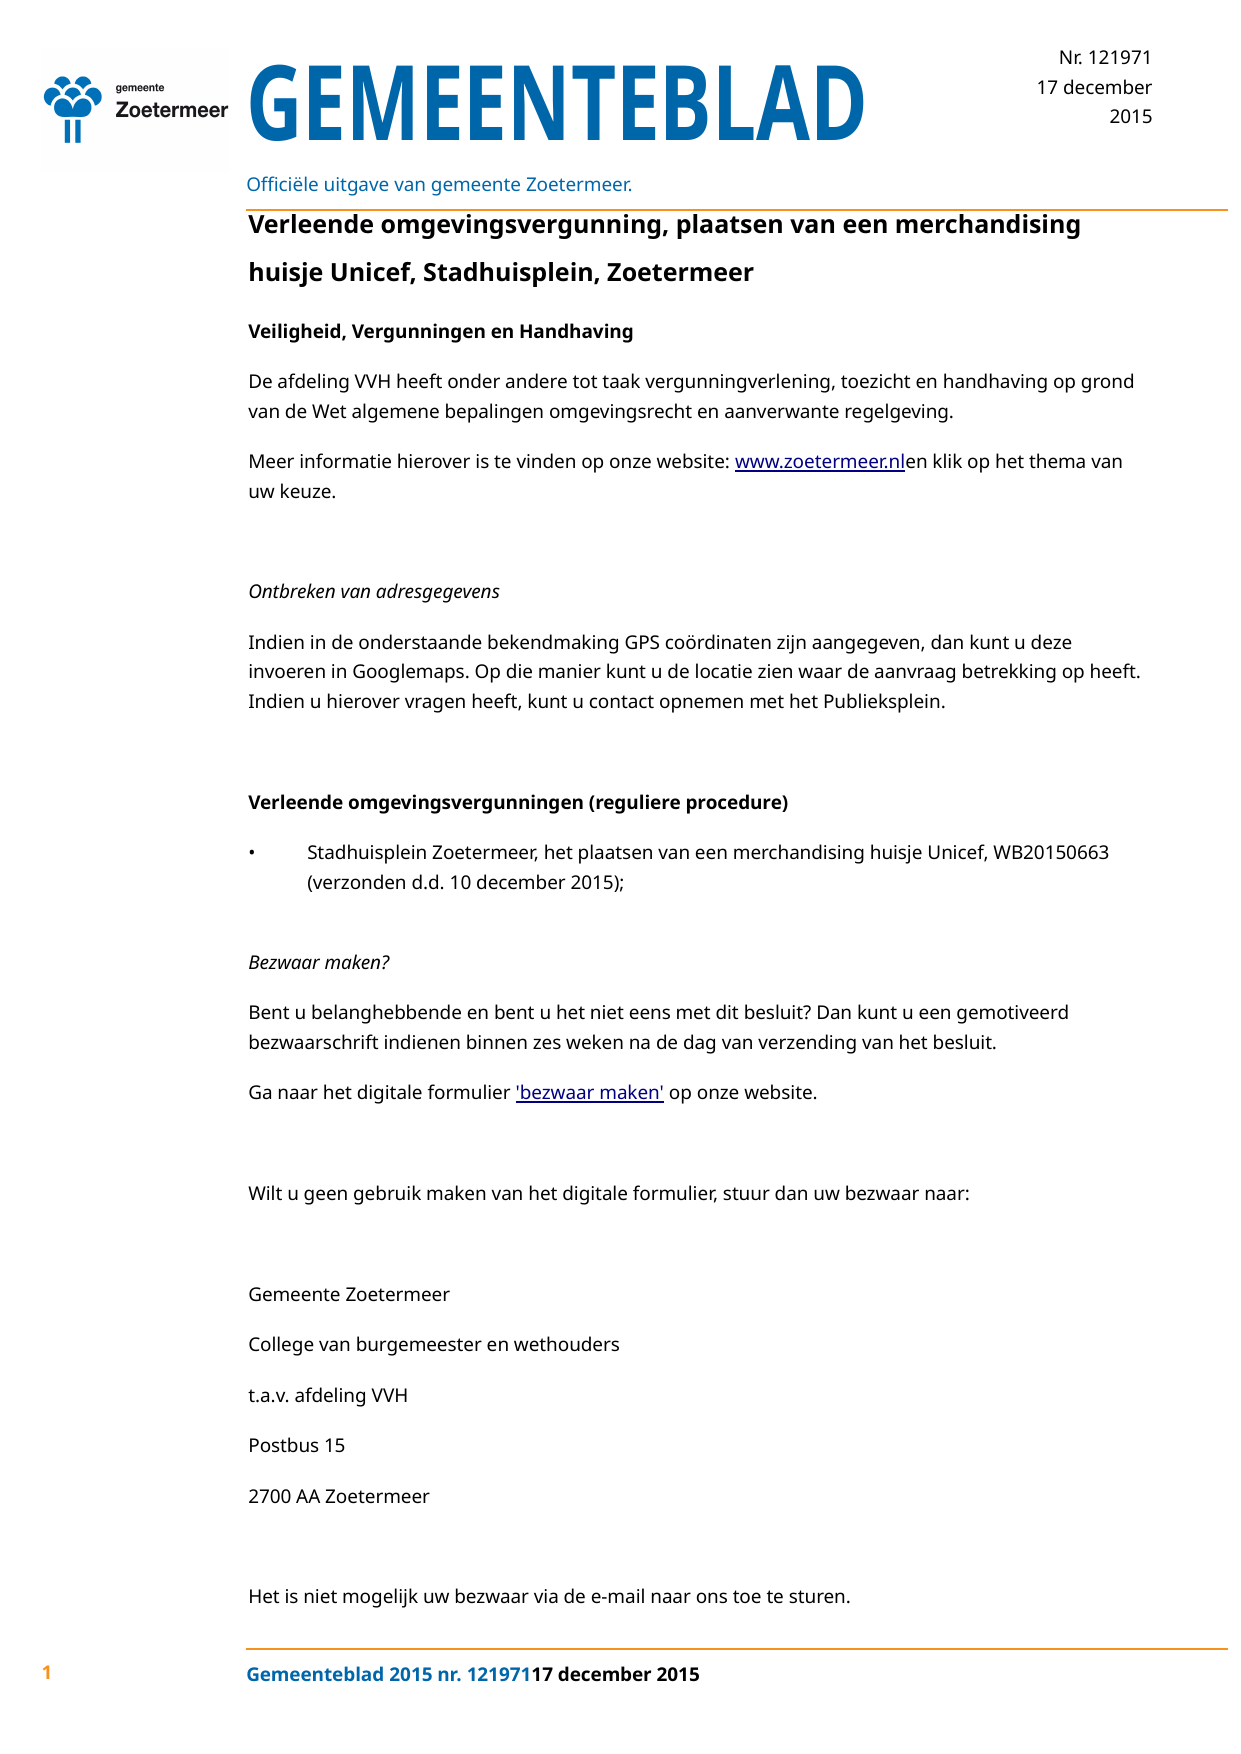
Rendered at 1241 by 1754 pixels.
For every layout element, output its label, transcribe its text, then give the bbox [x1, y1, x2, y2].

picture [41, 47, 231, 172]
text Postbus 15 [248, 1432, 1152, 1458]
text Bezwaar maken? [248, 949, 1152, 975]
text Bent u belanghebbende en bent u het niet eens met dit besluit? Dan kunt u een gemotiveerd bezwaarschrift indienen binnen zes weken na de dag van verzending van het besluit. [248, 999, 1152, 1055]
text Meer informatie hierover is te vinden op onze website: www.zoetermeer.nlen klik op het thema van uw keuze. [248, 448, 1152, 504]
text Veiligheid, Vergunningen en Handhaving [248, 318, 1152, 344]
text Gemeente Zoetermeer [248, 1281, 1152, 1307]
text Het is niet mogelijk uw bezwaar via de e-mail naar ons toe te sturen. [248, 1584, 1152, 1609]
text Ontbreken van adresgegevens [248, 579, 1152, 604]
text College van burgemeester en wethouders [248, 1332, 1152, 1357]
text 2700 AA Zoetermeer [248, 1483, 1152, 1509]
text t.a.v. afdeling VVH [248, 1382, 1152, 1408]
text Verleende omgevingsvergunning, plaatsen van een merchandising huisje Unicef, Stadhuisplein, Zoetermeer [248, 211, 1152, 288]
text Verleende omgevingsvergunningen (reguliere procedure) [248, 789, 1152, 815]
list Stadhuisplein Zoetermeer, het plaatsen van een merchandising huisje Unicef, WB20150663 (verzonden d.d. 10 december 2015); [248, 839, 1152, 895]
text Ga naar het digitale formulier 'bezwaar maken' op onze website. [248, 1079, 1152, 1105]
text Wilt u geen gebruik maken van het digitale formulier, stuur dan uw bezwaar naar: [248, 1180, 1152, 1206]
text De afdeling VVH heeft onder andere tot taak vergunningverlening, toezicht en handhaving op grond van de Wet algemene bepalingen omgevingsrecht en aanverwante regelgeving. [248, 368, 1152, 424]
text Indien in de onderstaande bekendmaking GPS coördinaten zijn aangegeven, dan kunt u deze invoeren in Googlemaps. Op die manier kunt u de locatie zien waar de aanvraag betrekking op heeft. Indien u hierover vragen heeft, kunt u contact opnemen met het Publieksplein. [248, 629, 1152, 714]
